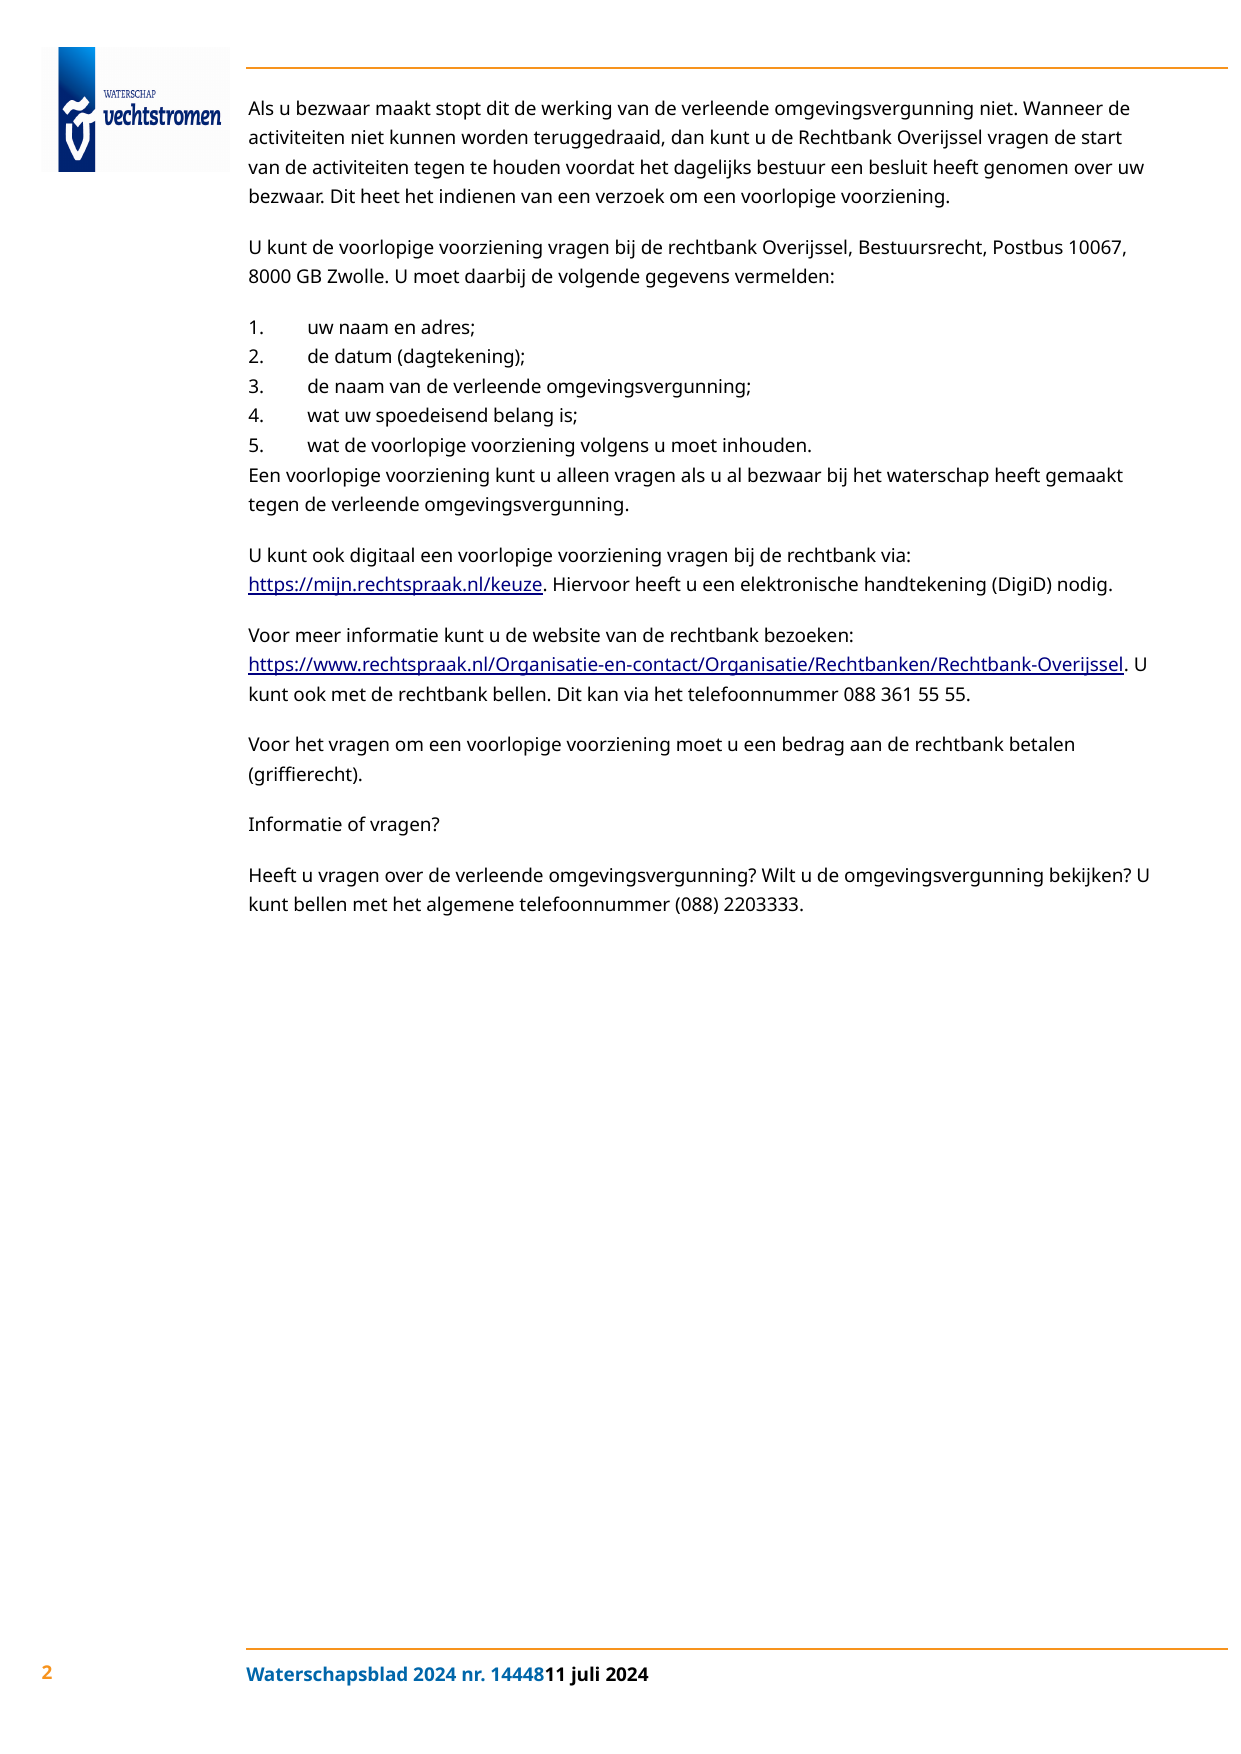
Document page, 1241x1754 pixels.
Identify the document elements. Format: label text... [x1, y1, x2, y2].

list wat uw spoedeisend belang is; [248, 403, 1152, 428]
list de datum (dagtekening); [248, 343, 1152, 369]
list de naam van de verleende omgevingsvergunning; [248, 373, 1152, 399]
text U kunt de voorlopige voorziening vragen bij de rechtbank Overijssel, Bestuursrecht, Postbus 10067, 8000 GB Zwolle. U moet daarbij de volgende gegevens vermelden: [248, 234, 1152, 289]
text Een voorlopige voorziening kunt u alleen vragen als u al bezwaar bij het waterschap heeft gemaakt tegen de verleende omgevingsvergunning. [248, 462, 1152, 517]
text Als u bezwaar maakt stopt dit de werking van de verleende omgevingsvergunning niet. Wanneer de activiteiten niet kunnen worden teruggedraaid, dan kunt u de Rechtbank Overijssel vragen de start van de activiteiten tegen te houden voordat het dagelijks bestuur een besluit heeft genomen over uw bezwaar. Dit heet het indienen van een verzoek om een voorlopige voorziening. [248, 95, 1152, 209]
list uw naam en adres; [248, 314, 1152, 340]
text Heeft u vragen over de verleende omgevingsvergunning? Wilt u de omgevingsvergunning bekijken? U kunt bellen met het algemene telefoonnummer (088) 2203333. [248, 862, 1152, 917]
text Informatie of vragen? [248, 811, 1152, 837]
picture [41, 47, 231, 172]
list wat de voorlopige voorziening volgens u moet inhouden. [248, 432, 1152, 458]
text Voor meer informatie kunt u de website van de rechtbank bezoeken: https://www.rechtspraak.nl/Organisatie-en-contact/Organisatie/Rechtbanken/Rechtbank-Overijssel. U kunt ook met de rechtbank bellen. Dit kan via het telefoonnummer 088 361 55 55. [248, 622, 1152, 707]
text Voor het vragen om een voorlopige voorziening moet u een bedrag aan de rechtbank betalen (griffierecht). [248, 731, 1152, 787]
text U kunt ook digitaal een voorlopige voorziening vragen bij de rechtbank via: https://mijn.rechtspraak.nl/keuze. Hiervoor heeft u een elektronische handtekening (DigiD) nodig. [248, 542, 1152, 597]
